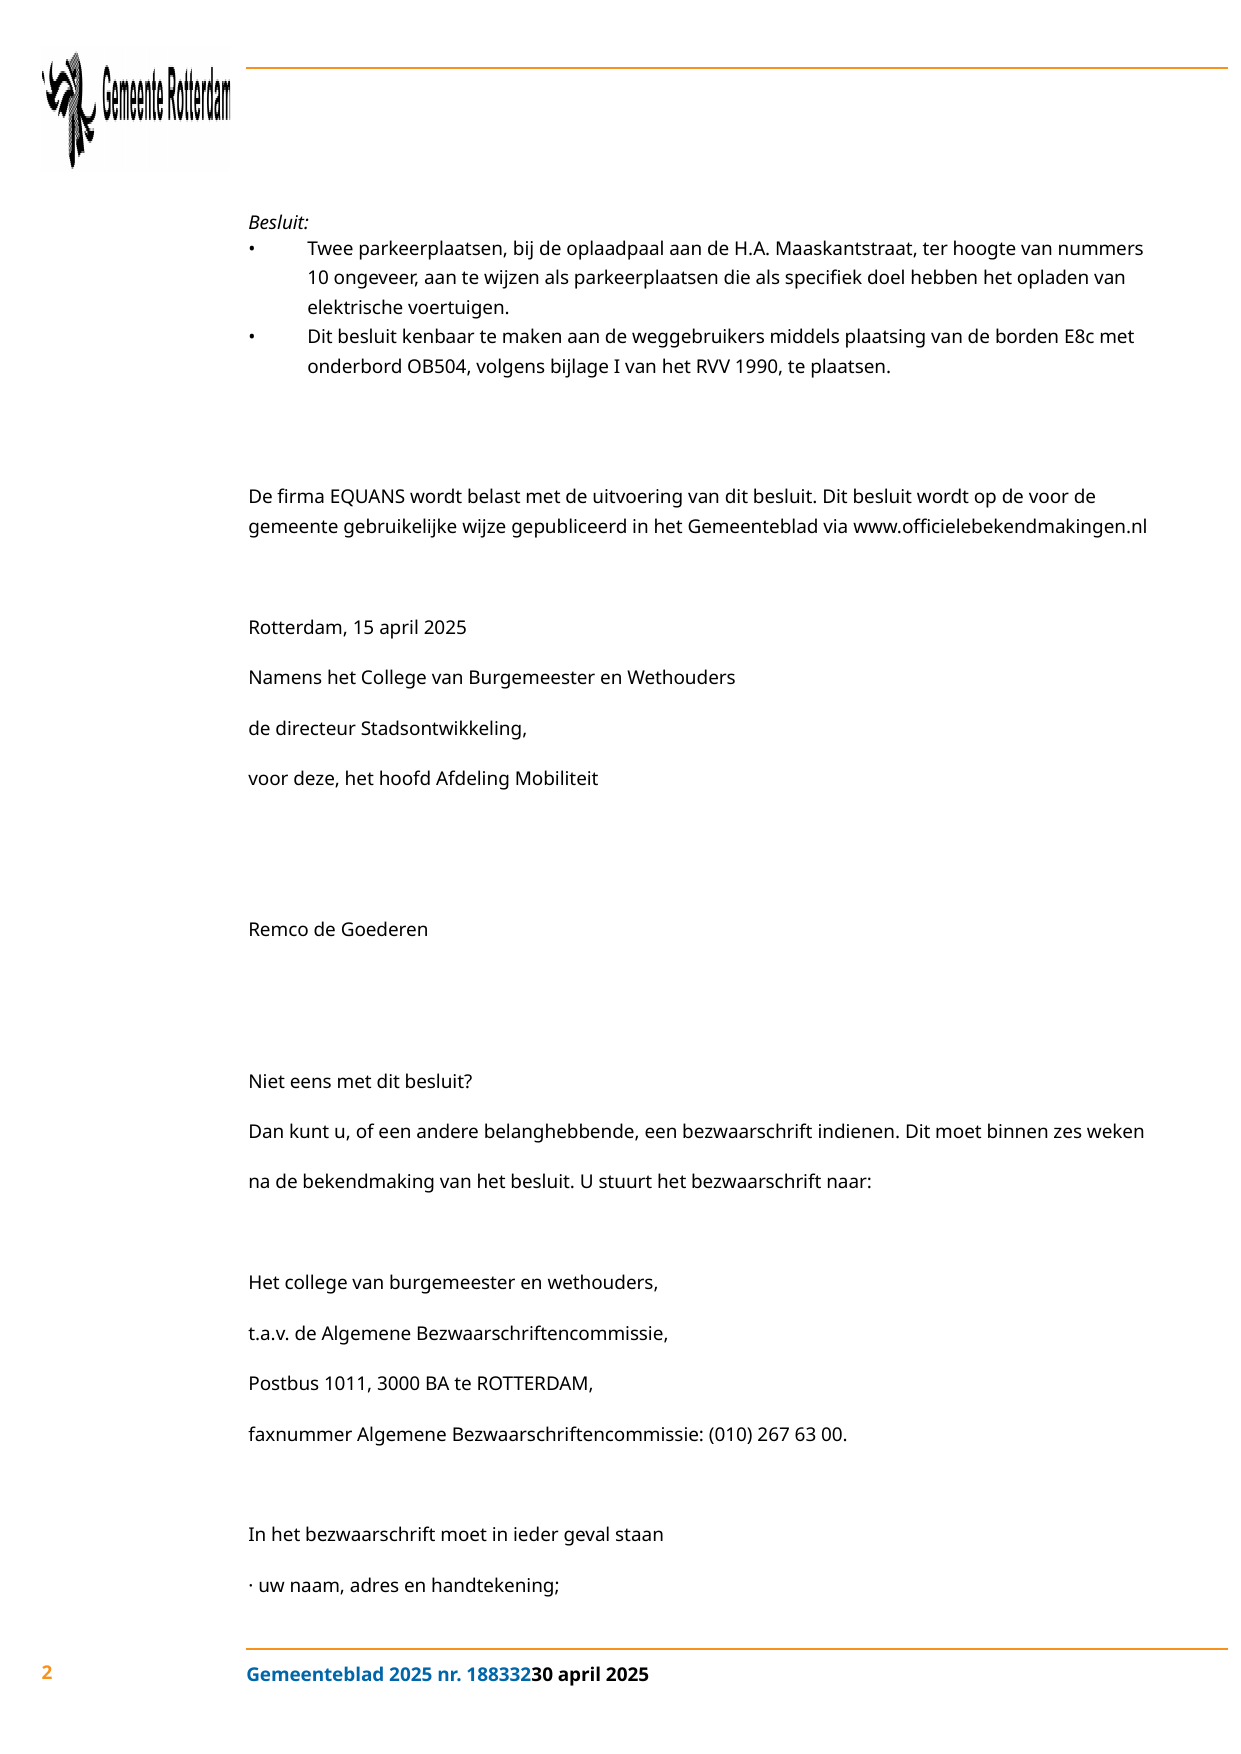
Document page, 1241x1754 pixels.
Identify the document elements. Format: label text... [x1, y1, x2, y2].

text · uw naam, adres en handtekening; [248, 1572, 1152, 1598]
text voor deze, het hoofd Afdeling Mobiliteit [248, 765, 1152, 791]
text Niet eens met dit besluit? [248, 1068, 1152, 1093]
text Remco de Goederen [248, 917, 1152, 942]
text de directeur Stadsontwikkeling, [248, 715, 1152, 741]
text Besluit: [248, 209, 1152, 235]
text Namens het College van Burgemeester en Wethouders [248, 664, 1152, 690]
text t.a.v. de Algemene Bezwaarschriftencommissie, [248, 1320, 1152, 1346]
picture [41, 47, 231, 172]
text Rotterdam, 15 april 2025 [248, 614, 1152, 640]
text faxnummer Algemene Bezwaarschriftencommissie: (010) 267 63 00. [248, 1421, 1152, 1446]
list Dit besluit kenbaar te maken aan de weggebruikers middels plaatsing van de borden E8c met onderbord OB504, volgens bijlage I van het RVV 1990, te plaatsen. [248, 324, 1152, 379]
list Twee parkeerplaatsen, bij de oplaadpaal aan de H.A. Maaskantstraat, ter hoogte van nummers 10 ongeveer, aan te wijzen als parkeerplaatsen die als specifiek doel hebben het opladen van elektrische voertuigen. [248, 235, 1152, 320]
text Postbus 1011, 3000 BA te ROTTERDAM, [248, 1370, 1152, 1396]
text Het college van burgemeester en wethouders, [248, 1269, 1152, 1295]
text Dan kunt u, of een andere belanghebbende, een bezwaarschrift indienen. Dit moet binnen zes weken [248, 1118, 1152, 1144]
text In het bezwaarschrift moet in ieder geval staan [248, 1522, 1152, 1547]
text De firma EQUANS wordt belast met de uitvoering van dit besluit. Dit besluit wordt op de voor de gemeente gebruikelijke wijze gepubliceerd in het Gemeenteblad via www.officielebekendmakingen.nl [248, 484, 1152, 539]
text na de bekendmaking van het besluit. U stuurt het bezwaarschrift naar: [248, 1169, 1152, 1194]
